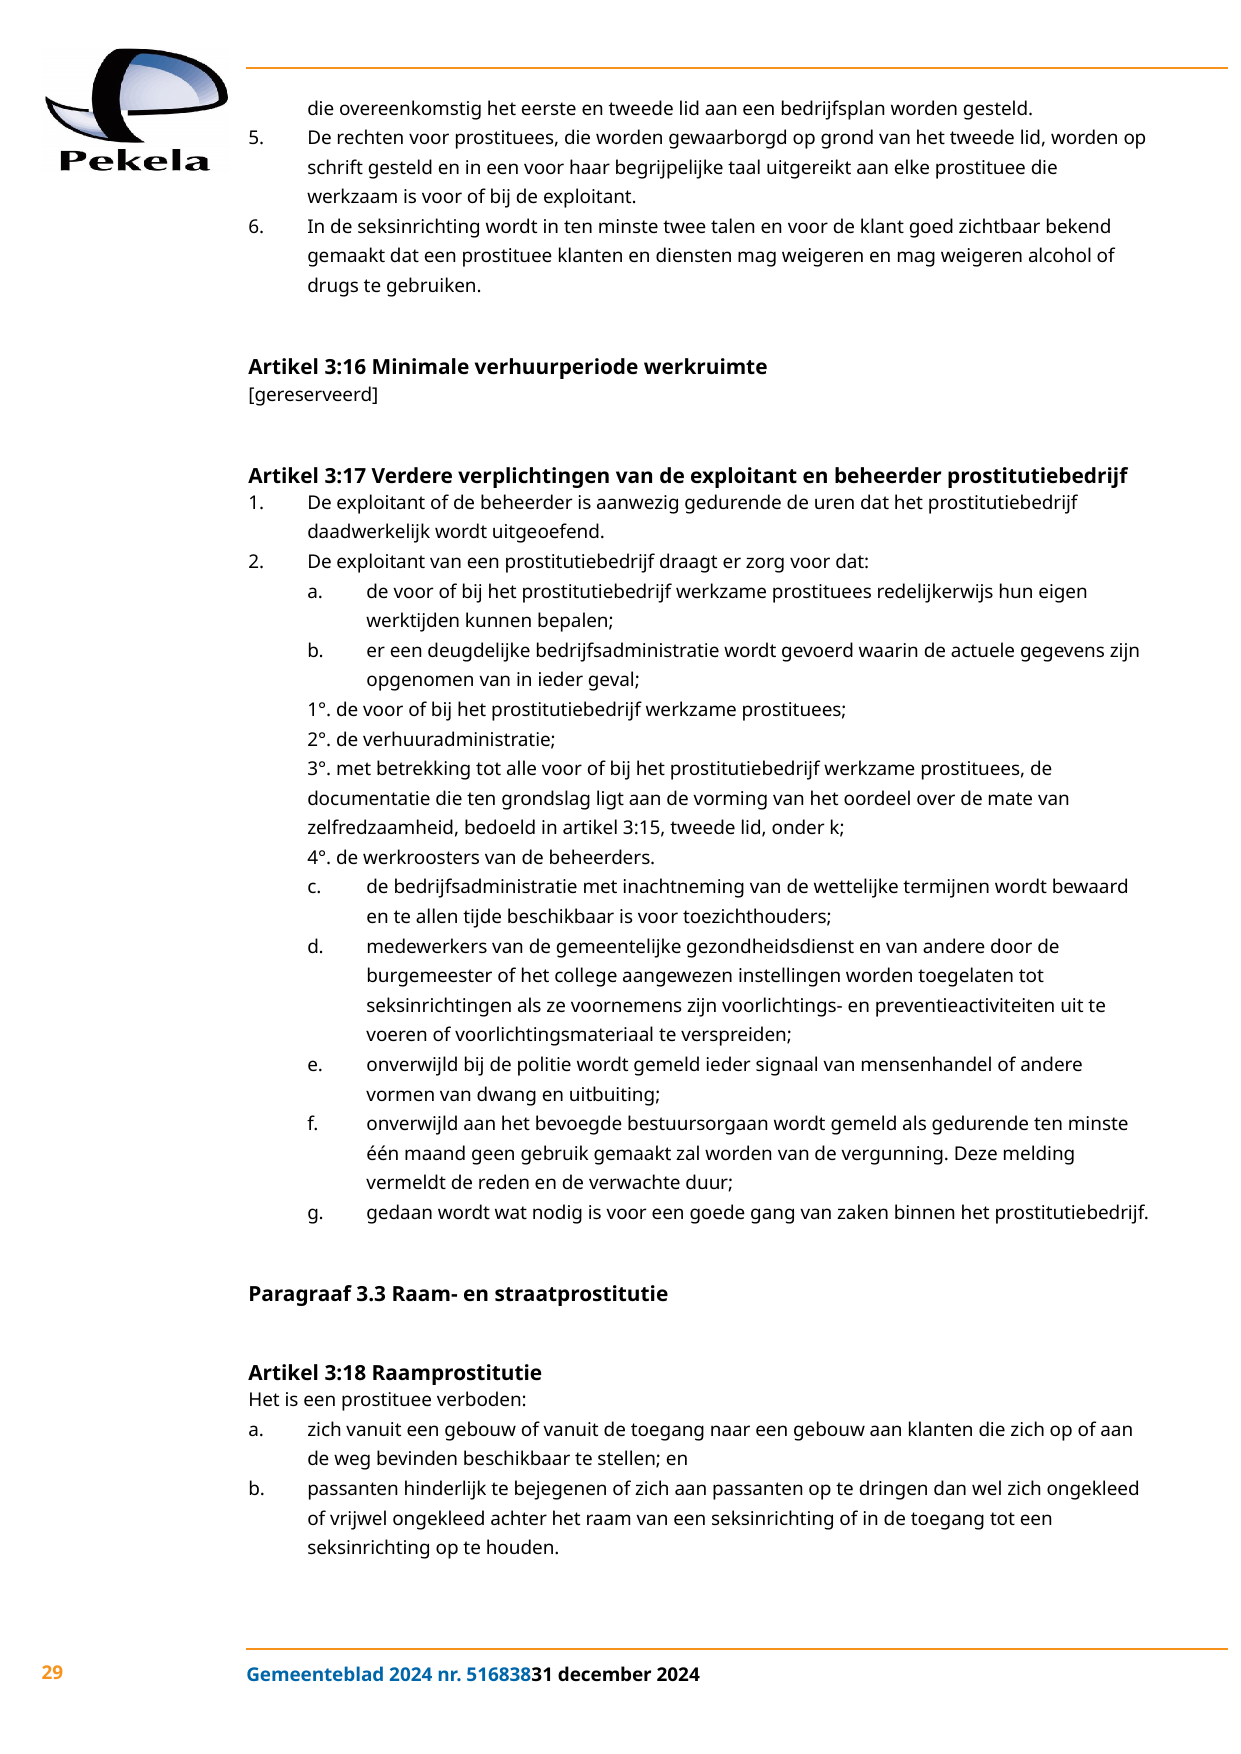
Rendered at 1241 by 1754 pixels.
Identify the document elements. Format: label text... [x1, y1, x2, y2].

text [gereserveerd] [248, 381, 1152, 406]
text Paragraaf 3.3 Raam- en straatprostitutie [248, 1279, 1152, 1308]
list 1°. de voor of bij het prostitutiebedrijf werkzame prostituees; [248, 696, 1152, 722]
list gedaan wordt wat nodig is voor een goede gang van zaken binnen het prostitutiebedrijf. [307, 1199, 1152, 1225]
list passanten hinderlijk te bejegenen of zich aan passanten op te dringen dan wel zich ongekleed of vrijwel ongekleed achter het raam van een seksinrichting of in de toegang tot een seksinrichting op te houden. [248, 1475, 1152, 1560]
list 3°. met betrekking tot alle voor of bij het prostitutiebedrijf werkzame prostituees, de documentatie die ten grondslag ligt aan de vorming van het oordeel over de mate van zelfredzaamheid, bedoeld in artikel 3:15, tweede lid, onder k; [248, 755, 1152, 840]
list De exploitant van een prostitutiebedrijf draagt er zorg voor dat: [248, 548, 1152, 574]
list onverwijld aan het bevoegde bestuursorgaan wordt gemeld als gedurende ten minste één maand geen gebruik gemaakt zal worden van de vergunning. Deze melding vermeldt de reden en de verwachte duur; [307, 1110, 1152, 1195]
picture [41, 47, 231, 172]
list onverwijld bij de politie wordt gemeld ieder signaal van mensenhandel of andere vormen van dwang en uitbuiting; [307, 1051, 1152, 1107]
list De exploitant of de beheerder is aanwezig gedurende de uren dat het prostitutiebedrijf daadwerkelijk wordt uitgeoefend. [248, 489, 1152, 544]
text Artikel 3:16 Minimale verhuurperiode werkruimte [248, 352, 1152, 381]
list die overeenkomstig het eerste en tweede lid aan een bedrijfsplan worden gesteld. [248, 95, 1152, 121]
list De rechten voor prostituees, die worden gewaarborgd op grond van het tweede lid, worden op schrift gesteld en in een voor haar begrijpelijke taal uitgereikt aan elke prostituee die werkzaam is voor of bij de exploitant. [248, 124, 1152, 209]
text Artikel 3:17 Verdere verplichtingen van de exploitant en beheerder prostitutiebedrijf [248, 461, 1152, 489]
text Het is een prostituee verboden: [248, 1386, 1152, 1412]
list zich vanuit een gebouw of vanuit de toegang naar een gebouw aan klanten die zich op of aan de weg bevinden beschikbaar te stellen; en [248, 1416, 1152, 1471]
list de bedrijfsadministratie met inachtneming van de wettelijke termijnen wordt bewaard en te allen tijde beschikbaar is voor toezichthouders; [307, 874, 1152, 929]
list er een deugdelijke bedrijfsadministratie wordt gevoerd waarin de actuele gegevens zijn opgenomen van in ieder geval; [307, 637, 1152, 692]
list medewerkers van de gemeentelijke gezondheidsdienst en van andere door de burgemeester of het college aangewezen instellingen worden toegelaten tot seksinrichtingen als ze voornemens zijn voorlichtings- en preventieactiviteiten uit te voeren of voorlichtingsmateriaal te verspreiden; [307, 933, 1152, 1047]
list In de seksinrichting wordt in ten minste twee talen en voor de klant goed zichtbaar bekend gemaakt dat een prostituee klanten en diensten mag weigeren en mag weigeren alcohol of drugs te gebruiken. [248, 213, 1152, 298]
list 4°. de werkroosters van de beheerders. [248, 844, 1152, 870]
list de voor of bij het prostitutiebedrijf werkzame prostituees redelijkerwijs hun eigen werktijden kunnen bepalen; [307, 578, 1152, 633]
text Artikel 3:18 Raamprostitutie [248, 1358, 1152, 1386]
list 2°. de verhuuradministratie; [248, 726, 1152, 752]
